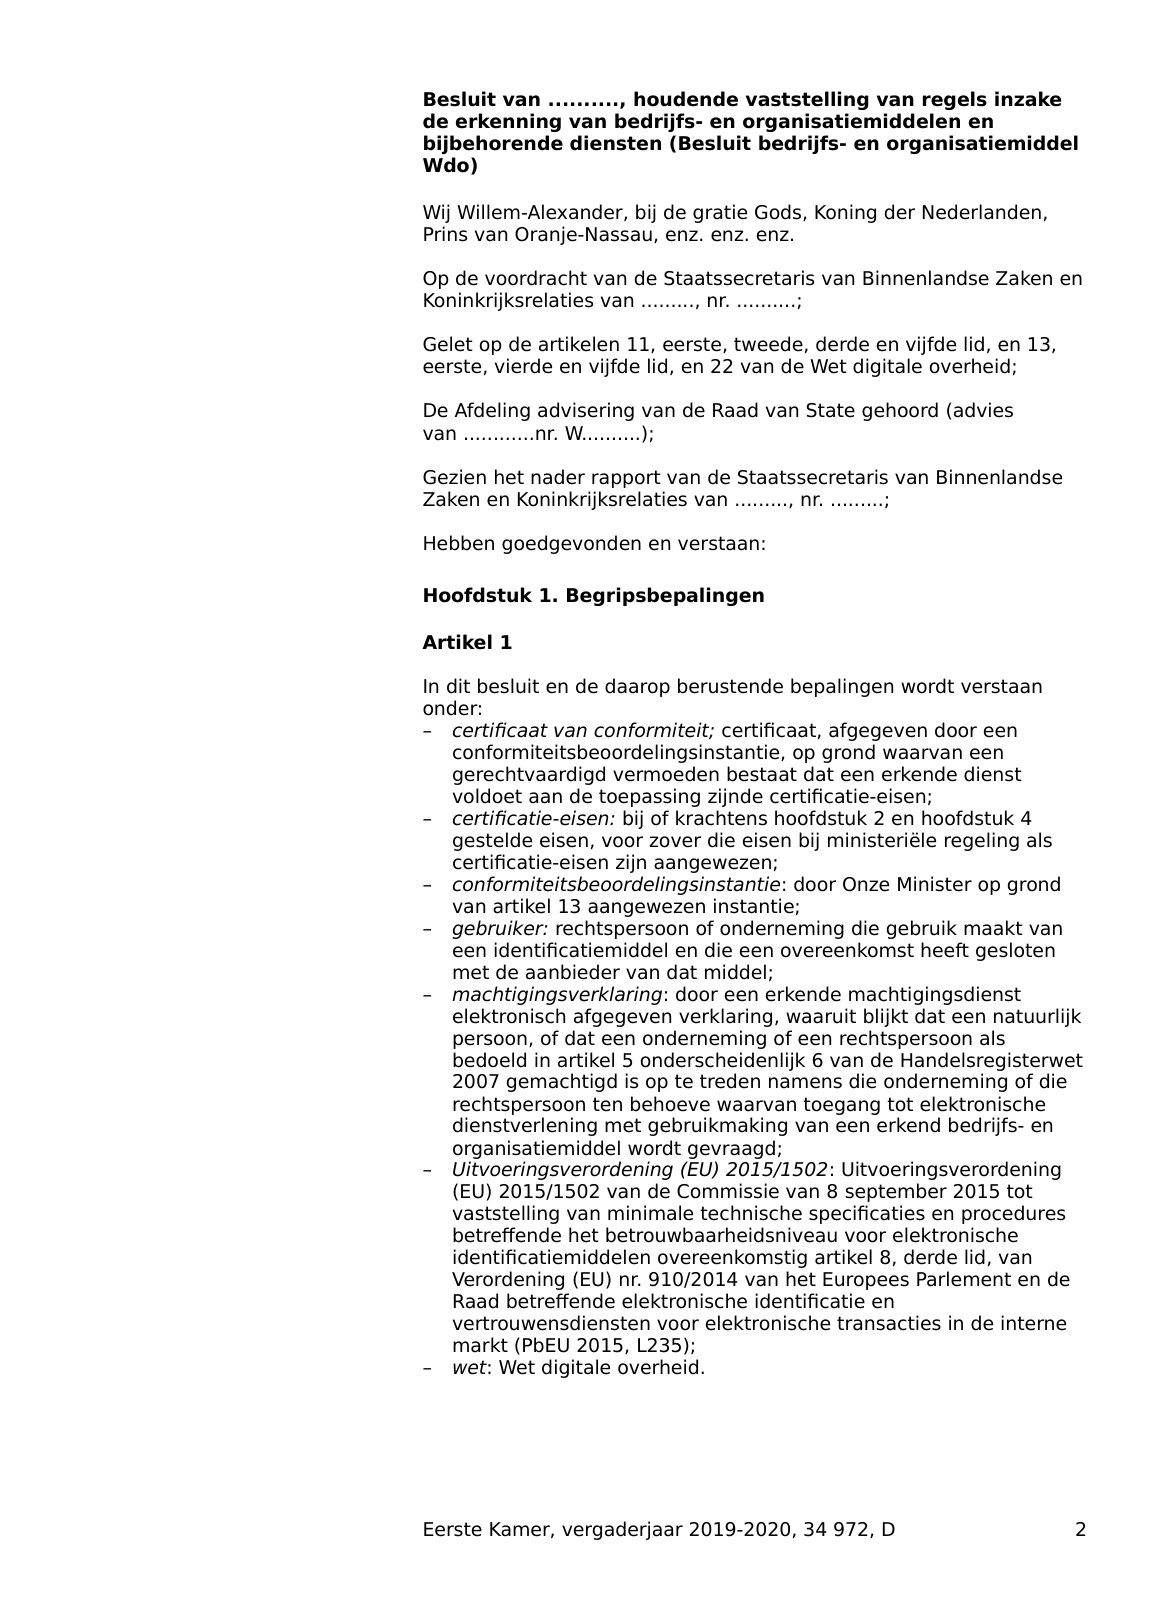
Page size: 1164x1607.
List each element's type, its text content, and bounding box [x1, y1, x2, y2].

text Gezien het nader rapport van de Staatssecretaris van Binnenlandse Zaken en Koninkrijksrelaties van ........., nr. .........; [422, 467, 1087, 511]
text Op de voordracht van de Staatssecretaris van Binnenlandse Zaken en Koninkrijksrelaties van ........., nr. ..........; [422, 268, 1087, 312]
text Wij Willem-Alexander, bij de gratie Gods, Koning der Nederlanden, Prins van Oranje-Nassau, enz. enz. enz. [422, 202, 1087, 246]
text – gebruiker: rechtspersoon of onderneming die gebruik maakt van een identificatiemiddel en die een overeenkomst heeft gesloten met de aanbieder van dat middel; [422, 918, 1087, 983]
text – machtigingsverklaring: door een erkende machtigingsdienst elektronisch afgegeven verklaring, waaruit blijkt dat een natuurlijk persoon, of dat een onderneming of een rechtspersoon als bedoeld in artikel 5 onderscheidenlijk 6 van de Handelsregisterwet 2007 gemachtigd is op te treden namens die onderneming of die rechtspersoon ten behoeve waarvan toegang tot elektronische dienstverlening met gebruikmaking van een erkend bedrijfs- en organisatiemiddel wordt gevraagd; [422, 983, 1087, 1159]
text – Uitvoeringsverordening (EU) 2015/1502: Uitvoeringsverordening (EU) 2015/1502 van de Commissie van 8 september 2015 tot vaststelling van minimale technische specificaties en procedures betreffende het betrouwbaarheidsniveau voor elektronische identificatiemiddelen overeenkomstig artikel 8, derde lid, van Verordening (EU) nr. 910/2014 van het Europees Parlement en de Raad betreffende elektronische identificatie en vertrouwensdiensten voor elektronische transacties in de interne markt (PbEU 2015, L235); [422, 1159, 1087, 1357]
subtitle Besluit van .........., houdende vaststelling van regels inzake de erkenning van bedrijfs- en organisatiemiddelen en bijbehorende diensten (Besluit bedrijfs- en organisatiemiddel Wdo) [422, 89, 1087, 177]
text In dit besluit en de daarop berustende bepalingen wordt verstaan onder: [422, 676, 1087, 720]
text Gelet op de artikelen 11, eerste, tweede, derde en vijfde lid, en 13, eerste, vierde en vijfde lid, en 22 van de Wet digitale overheid; [422, 334, 1087, 378]
subtitle Hoofdstuk 1. Begripsbepalingen [422, 585, 1087, 607]
text De Afdeling advisering van de Raad van State gehoord (advies van ............nr. W..........); [422, 400, 1087, 444]
text – wet: Wet digitale overheid. [422, 1357, 1087, 1379]
text Hebben goedgevonden en verstaan: [422, 533, 1087, 555]
text – certificaat van conformiteit; certificaat, afgegeven door een conformiteitsbeoordelingsinstantie, op grond waarvan een gerechtvaardigd vermoeden bestaat dat een erkende dienst voldoet aan de toepassing zijnde certificatie-eisen; [422, 720, 1087, 808]
text – certificatie-eisen: bij of krachtens hoofdstuk 2 en hoofdstuk 4 gestelde eisen, voor zover die eisen bij ministeriële regeling als certificatie-eisen zijn aangewezen; [422, 808, 1087, 874]
subtitle Artikel 1 [422, 632, 1087, 654]
text – conformiteitsbeoordelingsinstantie: door Onze Minister op grond van artikel 13 aangewezen instantie; [422, 874, 1087, 918]
